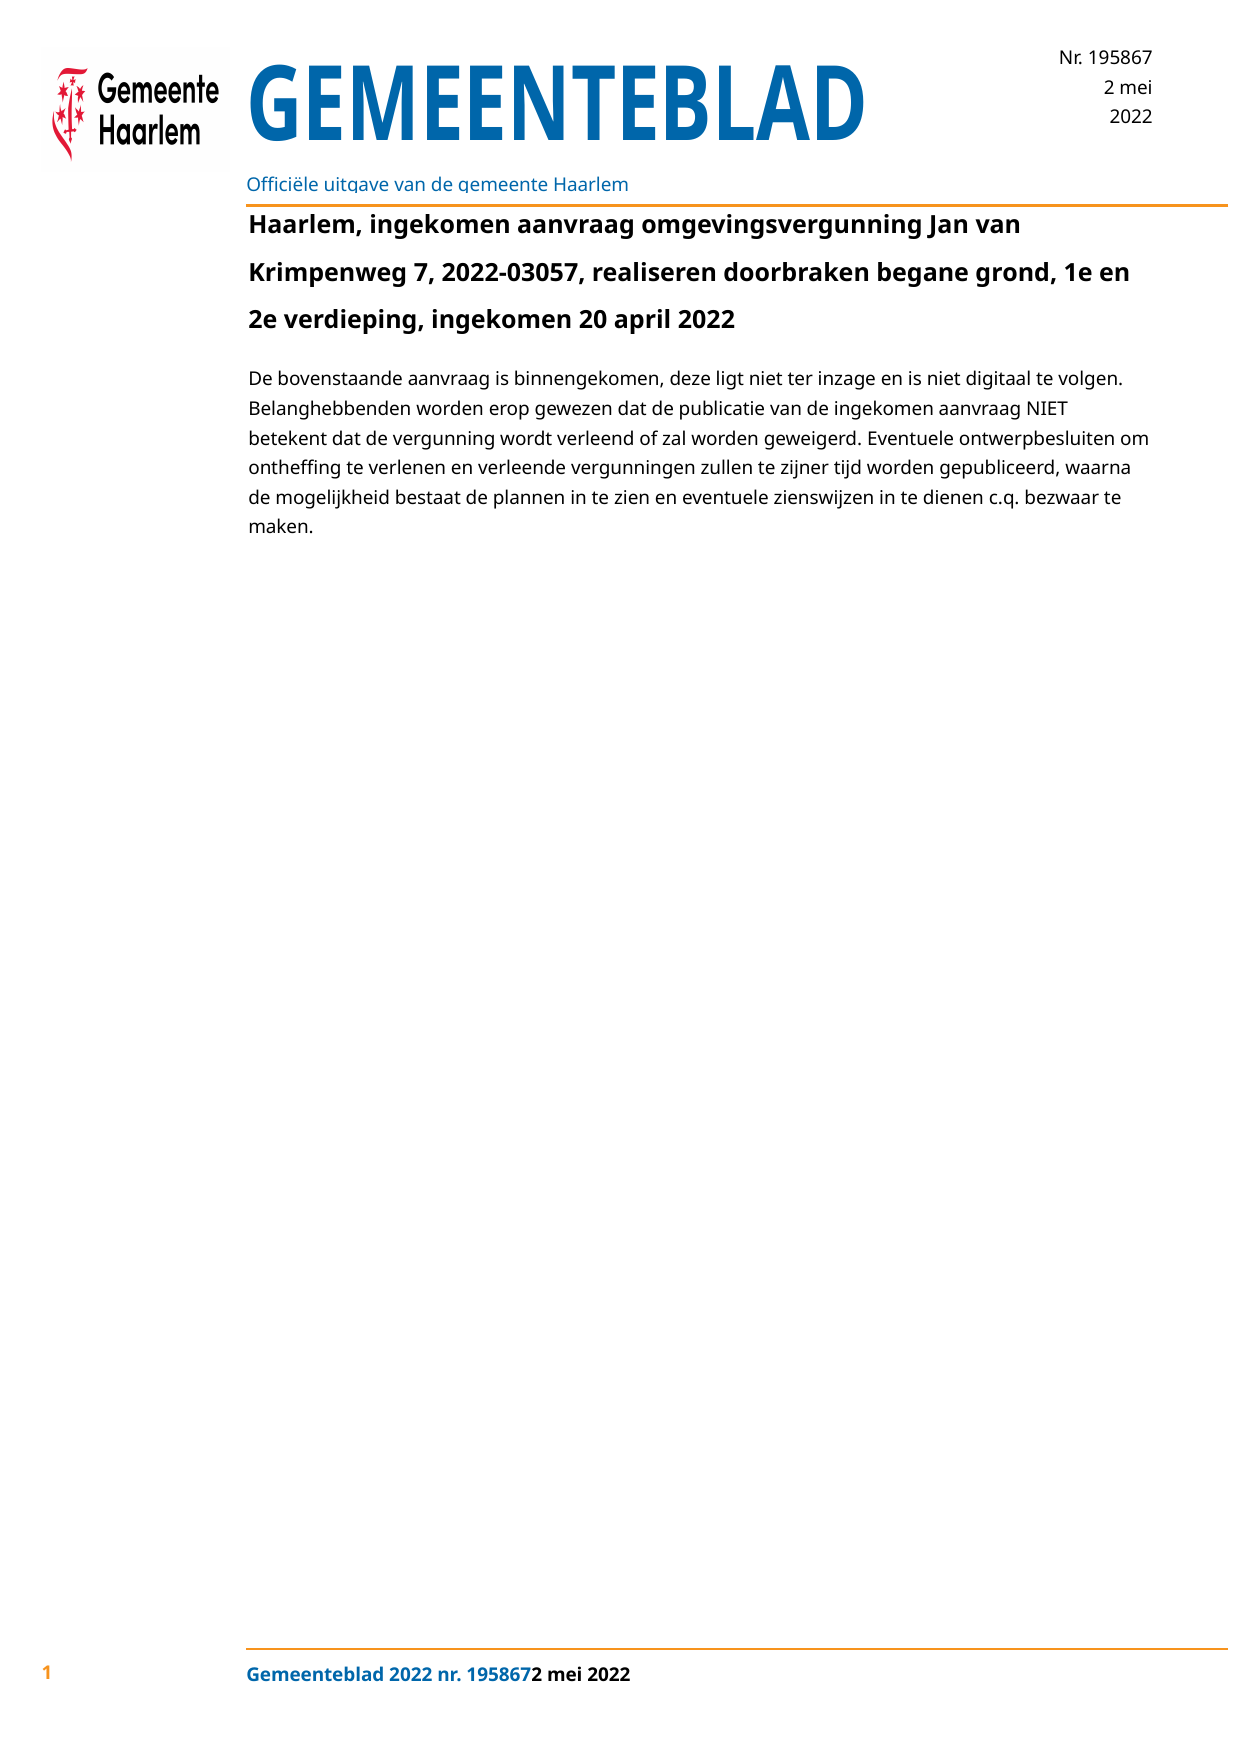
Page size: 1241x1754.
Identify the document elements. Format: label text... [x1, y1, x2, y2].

picture [41, 47, 231, 172]
text Haarlem, ingekomen aanvraag omgevingsvergunning Jan van Krimpenweg 7, 2022-03057, realiseren doorbraken begane grond, 1e en 2e verdieping, ingekomen 20 april 2022 [248, 207, 1152, 336]
text De bovenstaande aanvraag is binnengekomen, deze ligt niet ter inzage en is niet digitaal te volgen. Belanghebbenden worden erop gewezen dat de publicatie van de ingekomen aanvraag NIET betekent dat de vergunning wordt verleend of zal worden geweigerd. Eventuele ontwerpbesluiten om ontheffing te verlenen en verleende vergunningen zullen te zijner tijd worden gepubliceerd, waarna de mogelijkheid bestaat de plannen in te zien en eventuele zienswijzen in te dienen c.q. bezwaar te maken. [248, 366, 1152, 539]
